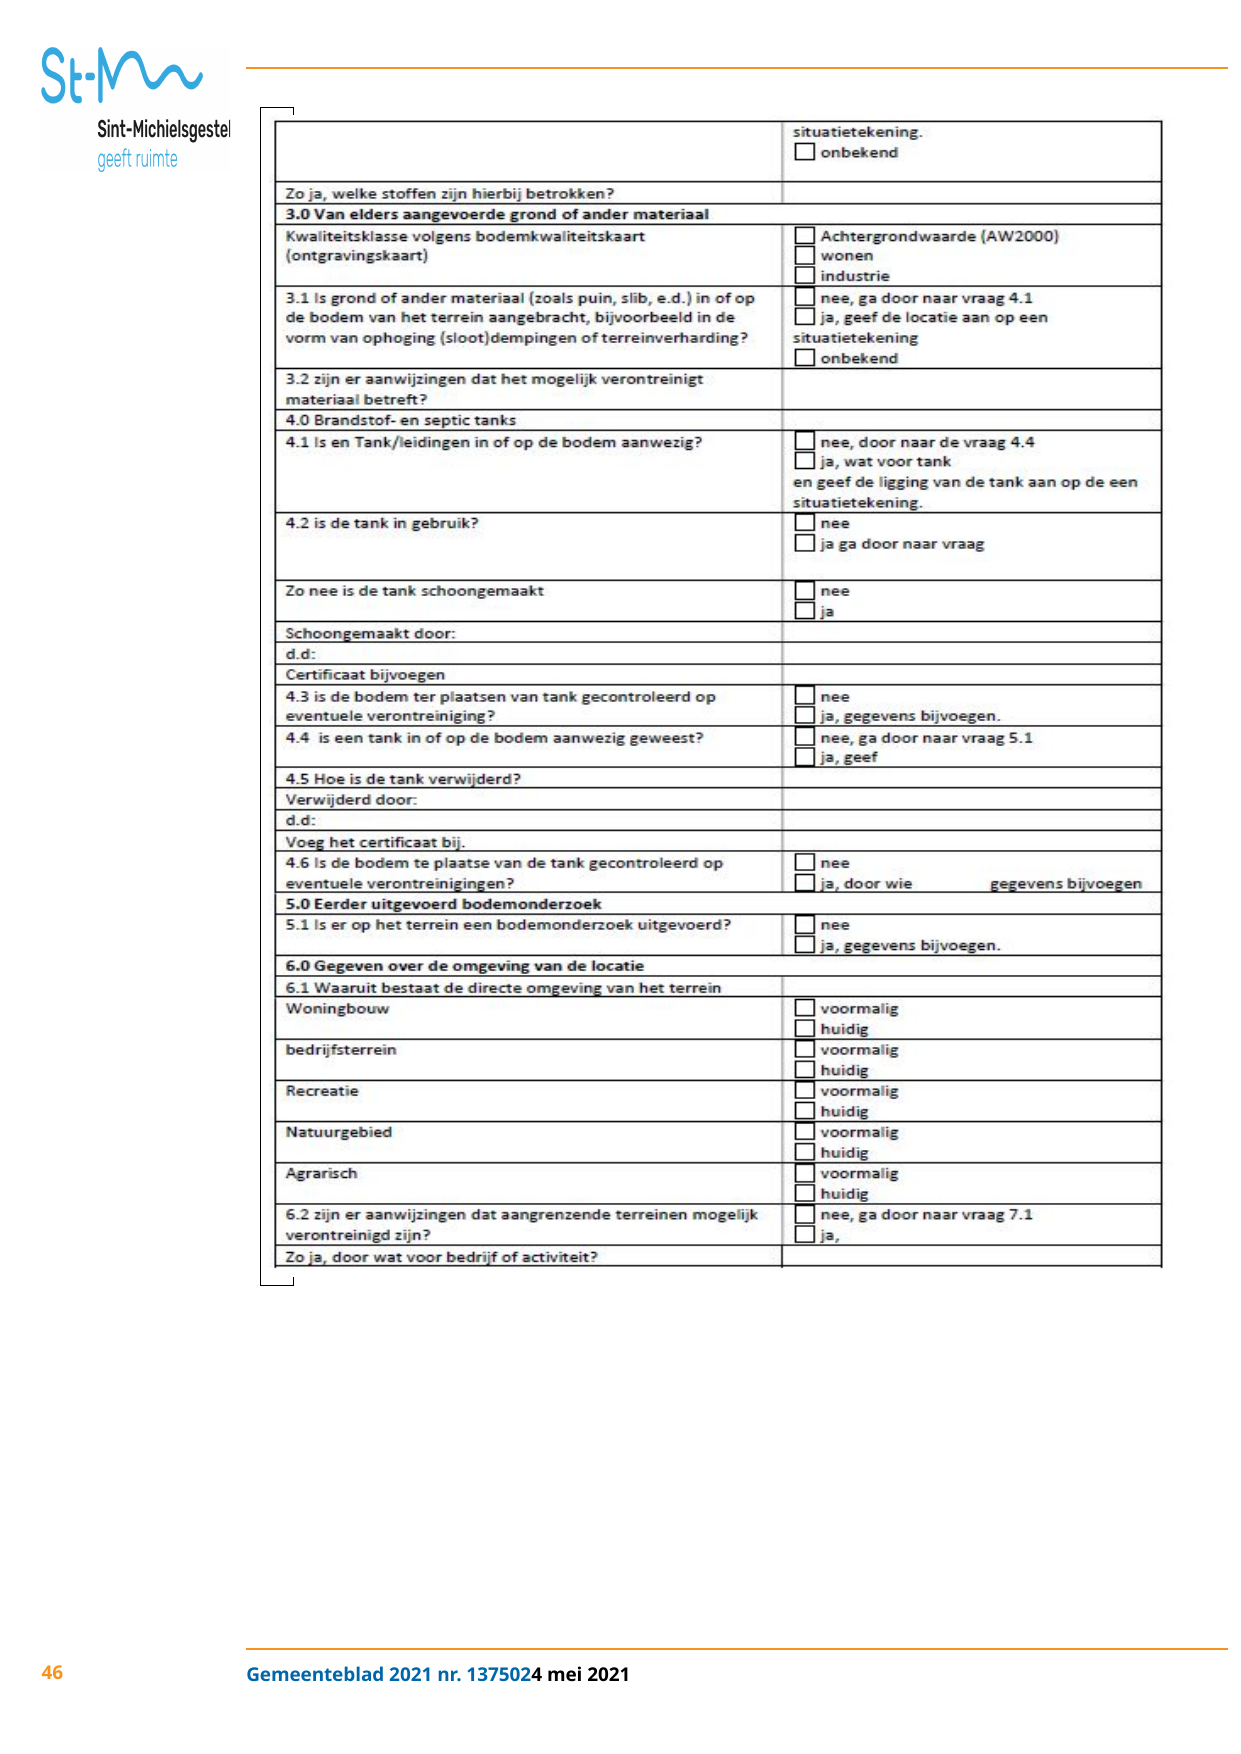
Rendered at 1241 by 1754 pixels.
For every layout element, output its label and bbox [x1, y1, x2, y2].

picture [268, 115, 1173, 1277]
picture [41, 47, 231, 172]
